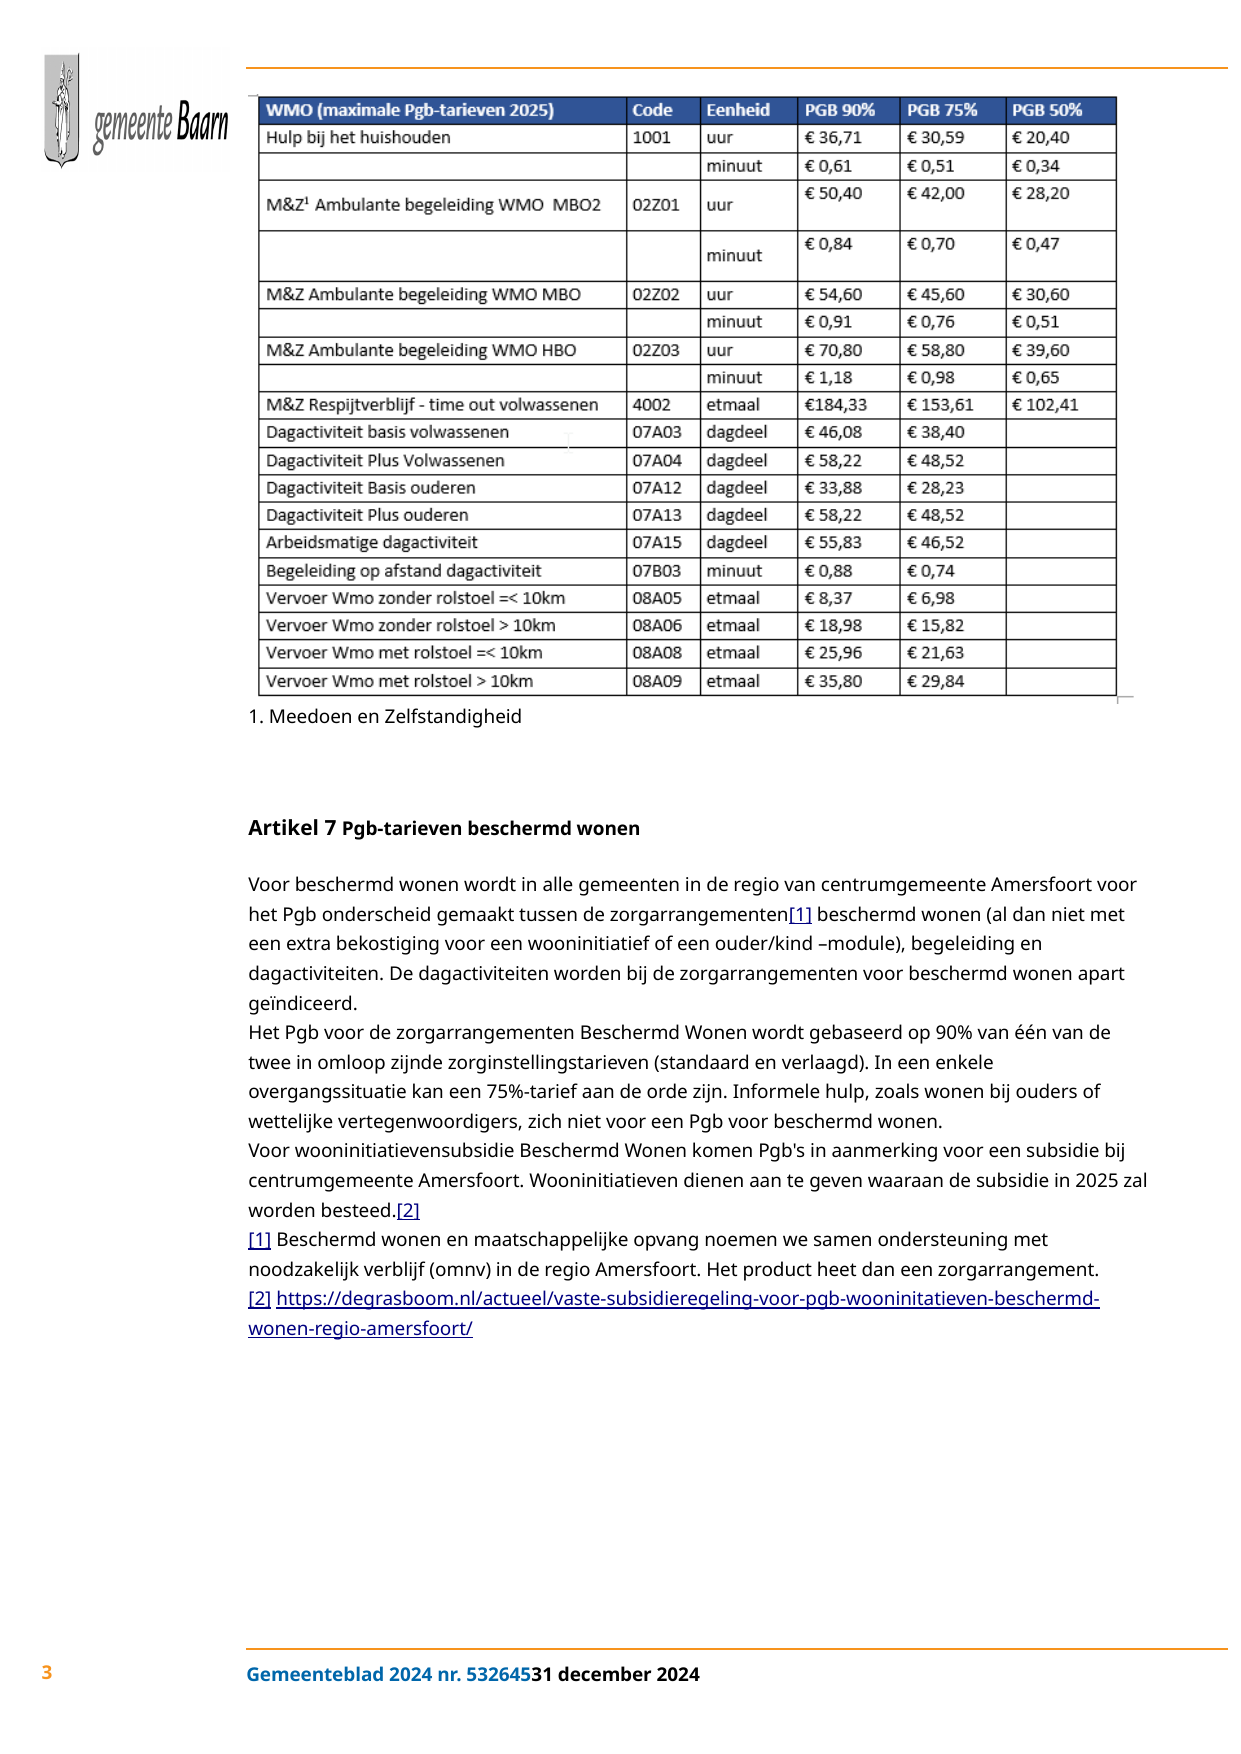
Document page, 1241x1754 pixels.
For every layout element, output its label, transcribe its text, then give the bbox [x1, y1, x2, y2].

text [1] Beschermd wonen en maatschappelijke opvang noemen we samen ondersteuning met noodzakelijk verblijf (omnv) in de regio Amersfoort. Het product heet dan een zorgarrangement. [248, 1226, 1152, 1282]
text Voor wooninitiatievensubsidie Beschermd Wonen komen Pgb's in aanmerking voor een subsidie bij centrumgemeente Amersfoort. Wooninitiatieven dienen aan te geven waaraan de subsidie in 2025 zal worden besteed.[2] [248, 1138, 1152, 1222]
picture [41, 47, 231, 172]
text [2] https://degrasboom.nl/actueel/vaste-subsidieregeling-voor-pgb-wooninitatieven-beschermd-wonen-regio-amersfoort/ [248, 1286, 1152, 1341]
picture [248, 94, 1134, 704]
text 1. Meedoen en Zelfstandigheid [248, 704, 1152, 729]
text Artikel 7 Pgb-tarieven beschermd wonen [248, 813, 1152, 842]
text Voor beschermd wonen wordt in alle gemeenten in de regio van centrumgemeente Amersfoort voor het Pgb onderscheid gemaakt tussen de zorgarrangementen[1] beschermd wonen (al dan niet met een extra bekostiging voor een wooninitiatief of een ouder/kind –module), begeleiding en dagactiviteiten. De dagactiviteiten worden bij de zorgarrangementen voor beschermd wonen apart geïndiceerd. [248, 871, 1152, 1015]
text Het Pgb voor de zorgarrangementen Beschermd Wonen wordt gebaseerd op 90% van één van de twee in omloop zijnde zorginstellingstarieven (standaard en verlaagd). In een enkele overgangssituatie kan een 75%-tarief aan de orde zijn. Informele hulp, zoals wonen bij ouders of wettelijke vertegenwoordigers, zich niet voor een Pgb voor beschermd wonen. [248, 1019, 1152, 1134]
